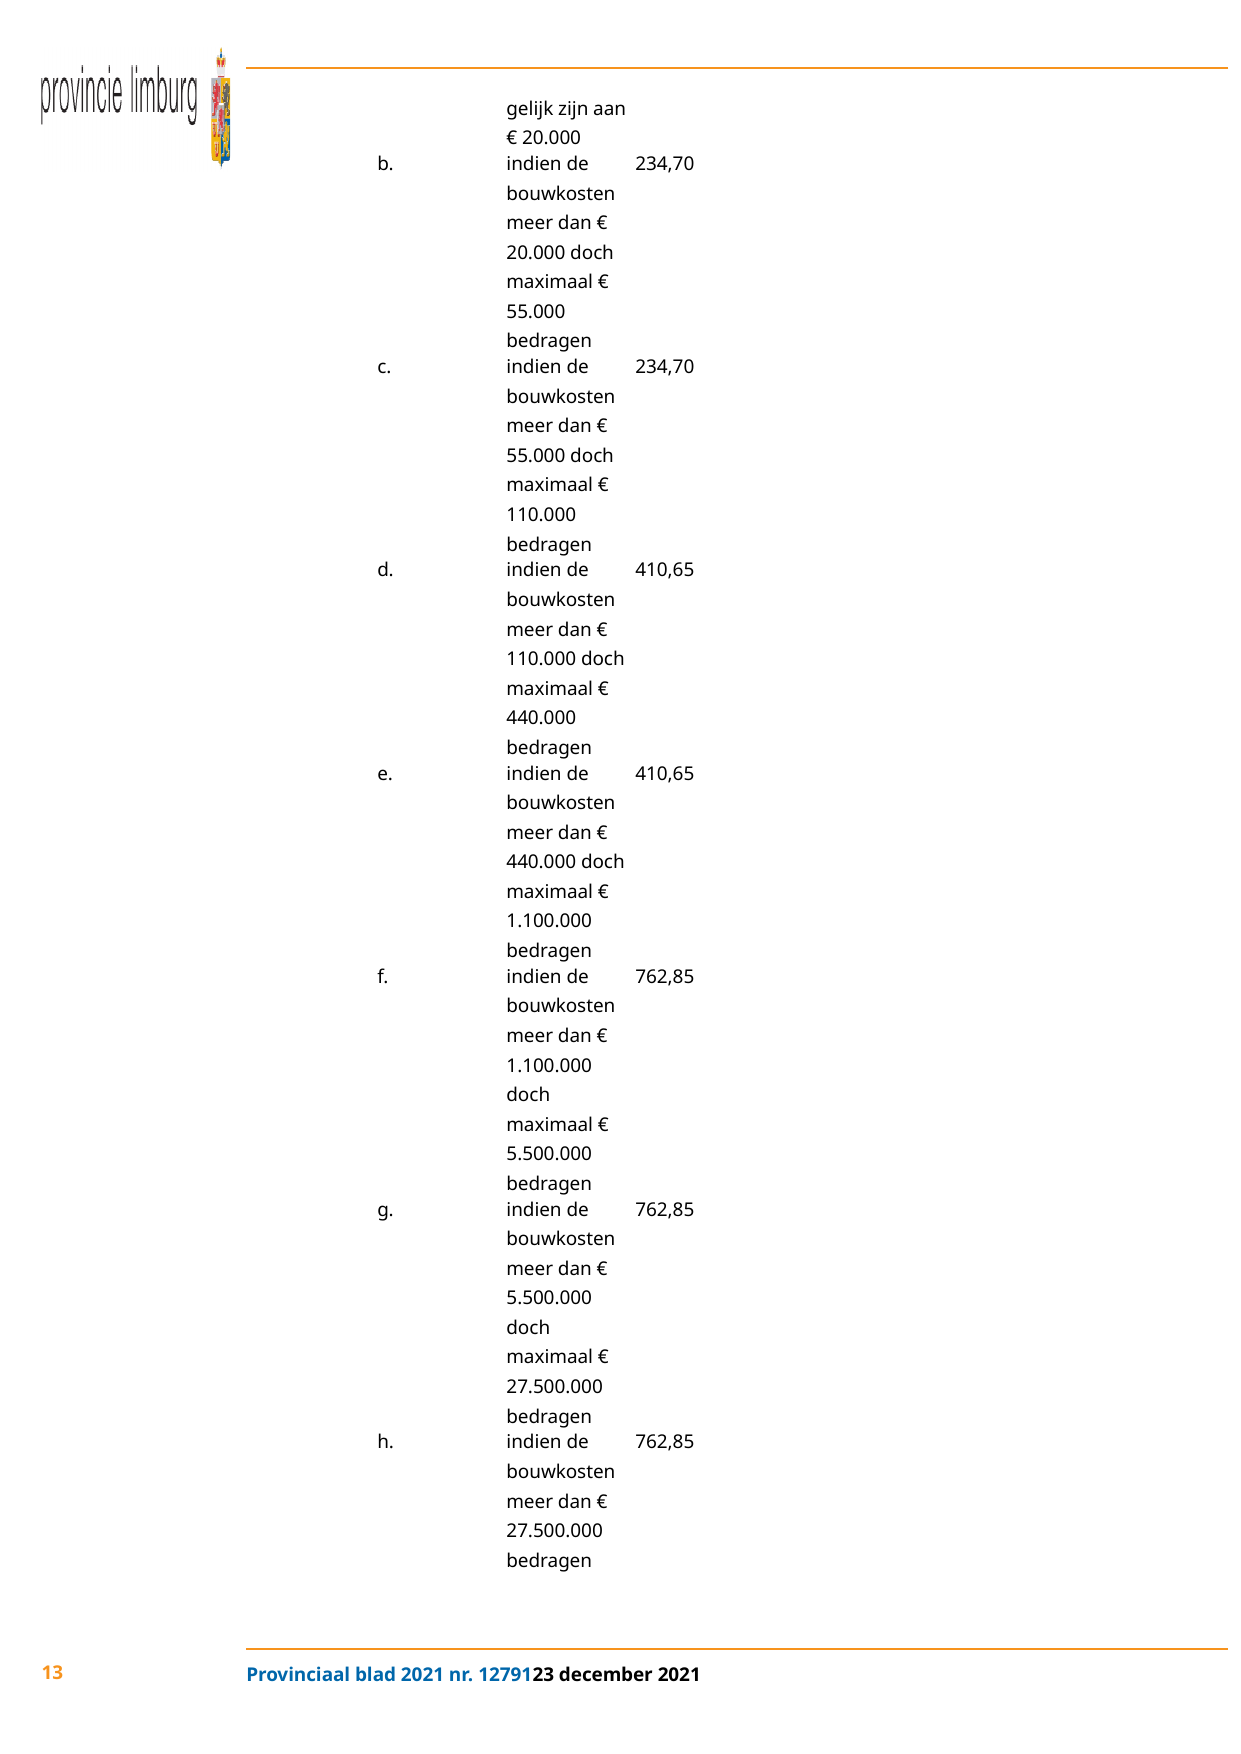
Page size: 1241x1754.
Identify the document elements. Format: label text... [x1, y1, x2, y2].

table_cell [764, 760, 1152, 963]
table_cell e. [377, 760, 506, 963]
table_cell 410,65 [635, 557, 764, 760]
table_cell c. [377, 353, 506, 557]
table_cell f. [377, 963, 506, 1196]
table_cell indien de bouwkosten meer dan € 27.500.000 bedragen [506, 1429, 635, 1573]
table_cell [248, 353, 377, 557]
table_cell [764, 150, 1152, 353]
table_cell 234,70 [635, 353, 764, 557]
table_cell [377, 1573, 506, 1598]
table_cell [248, 760, 377, 963]
table_cell [248, 1196, 377, 1429]
table_cell [377, 95, 506, 150]
table_cell 410,65 [635, 760, 764, 963]
table_cell 762,85 [635, 1196, 764, 1429]
table_cell h. [377, 1429, 506, 1573]
table_cell [248, 95, 377, 150]
table_cell 234,70 [635, 150, 764, 353]
table_cell g. [377, 1196, 506, 1429]
table_cell [764, 1196, 1152, 1429]
table_cell indien de bouwkosten meer dan € 20.000 doch maximaal € 55.000 bedragen [506, 150, 635, 353]
table_cell indien de bouwkosten meer dan € 440.000 doch maximaal € 1.100.000 bedragen [506, 760, 635, 963]
table_cell [248, 1573, 377, 1598]
table_cell [764, 557, 1152, 760]
table_cell [248, 150, 377, 353]
table_cell indien de bouwkosten meer dan € 110.000 doch maximaal € 440.000 bedragen [506, 557, 635, 760]
table_cell 762,85 [635, 1429, 764, 1573]
table_cell [764, 95, 1152, 150]
table_cell indien de bouwkosten meer dan € 1.100.000 doch maximaal € 5.500.000 bedragen [506, 963, 635, 1196]
table_cell 762,85 [635, 963, 764, 1196]
table_cell [764, 1573, 1152, 1598]
table_cell [248, 557, 377, 760]
table_cell b. [377, 150, 506, 353]
picture [41, 47, 231, 172]
table_cell gelijk zijn aan € 20.000 [506, 95, 635, 150]
table_cell [506, 1573, 635, 1598]
table_cell indien de bouwkosten meer dan € 5.500.000 doch maximaal € 27.500.000 bedragen [506, 1196, 635, 1429]
table_cell [248, 963, 377, 1196]
table_cell [635, 95, 764, 150]
table_cell [248, 1429, 377, 1573]
table_cell [635, 1573, 764, 1598]
table_cell d. [377, 557, 506, 760]
table_cell indien de bouwkosten meer dan € 55.000 doch maximaal € 110.000 bedragen [506, 353, 635, 557]
table_cell [764, 1429, 1152, 1573]
table_cell [764, 353, 1152, 557]
table_cell [764, 963, 1152, 1196]
